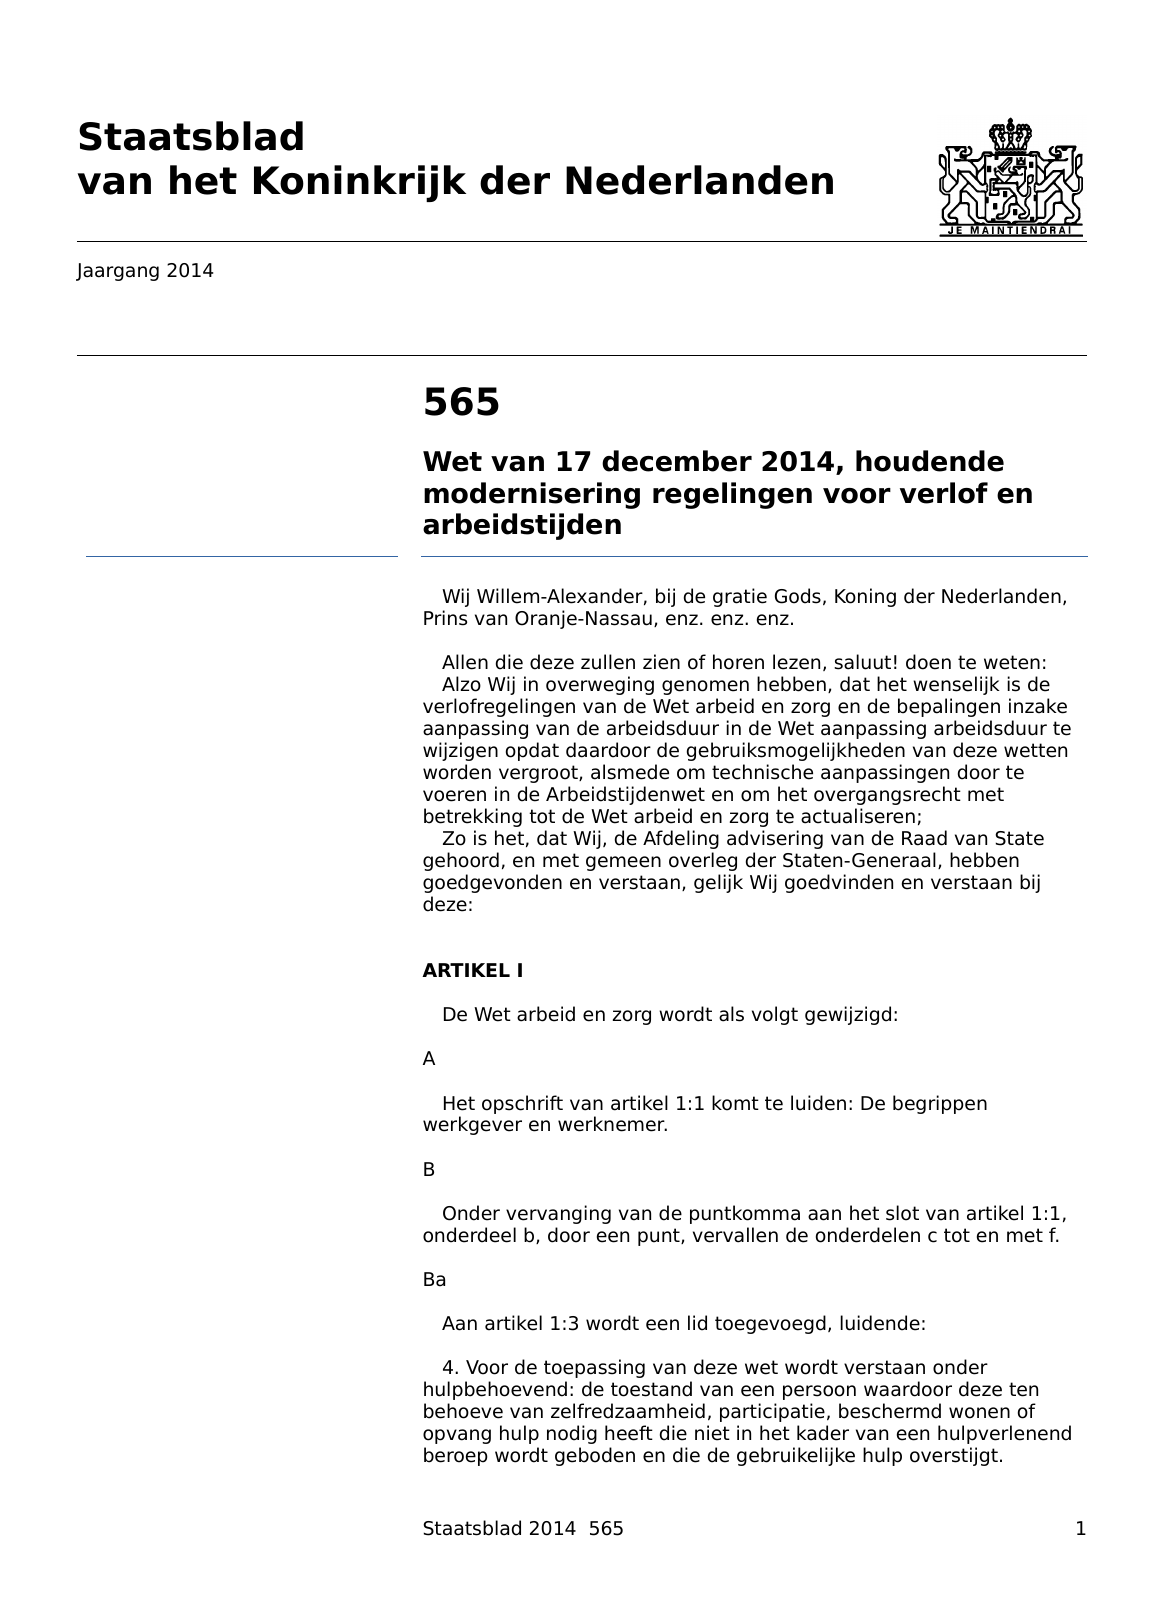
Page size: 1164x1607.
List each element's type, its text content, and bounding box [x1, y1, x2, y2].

table_header [886, 100, 1087, 241]
text Onder vervanging van de puntkomma aan het slot van artikel 1:1, onderdeel b, door een punt, vervallen de onderdelen c tot en met f. [422, 1203, 1087, 1247]
text Wij Willem-Alexander, bij de gratie Gods, Koning der Nederlanden, Prins van Oranje-Nassau, enz. enz. enz. [422, 586, 1087, 629]
text B [422, 1158, 1087, 1181]
text A [422, 1048, 1087, 1070]
text Ba [422, 1269, 1087, 1291]
subtitle 565 [422, 381, 1087, 424]
text Alzo Wij in overweging genomen hebben, dat het wenselijk is de verlofregelingen van de Wet arbeid en zorg en de bepalingen inzake aanpassing van de arbeidsduur in de Wet aanpassing arbeidsduur te wijzigen opdat daardoor de gebruiksmogelijkheden van deze wetten worden vergroot, alsmede om technische aanpassingen door te voeren in de Arbeidstijdenwet en om het overgangsrecht met betrekking tot de Wet arbeid en zorg te actualiseren; [422, 674, 1087, 828]
text Het opschrift van artikel 1:1 komt te luiden: De begrippen werkgever en werknemer. [422, 1092, 1087, 1136]
table_header Staatsblad van het Koninkrijk der Nederlanden [77, 100, 886, 241]
text Aan artikel 1:3 wordt een lid toegevoegd, luidende: [422, 1313, 1087, 1335]
picture [936, 115, 1087, 240]
text Zo is het, dat Wij, de Afdeling advisering van de Raad van State gehoord, en met gemeen overleg der Staten-Generaal, hebben goedgevonden en verstaan, gelijk Wij goedvinden en verstaan bij deze: [422, 828, 1087, 916]
text 4. Voor de toepassing van deze wet wordt verstaan onder hulpbehoevend: de toestand van een persoon waardoor deze ten behoeve van zelfredzaamheid, participatie, beschermd wonen of opvang hulp nodig heeft die niet in het kader van een hulpverlenend beroep wordt geboden en die de gebruikelijke hulp overstijgt. [422, 1357, 1087, 1467]
text De Wet arbeid en zorg wordt als volgt gewijzigd: [422, 1004, 1087, 1026]
text Wet van 17 december 2014, houdende modernisering regelingen voor verlof en arbeidstijden [422, 447, 1087, 541]
text Allen die deze zullen zien of horen lezen, saluut! doen te weten: [422, 652, 1087, 674]
table_cell Jaargang 2014 [77, 242, 1087, 355]
subtitle ARTIKEL I [422, 960, 1087, 982]
